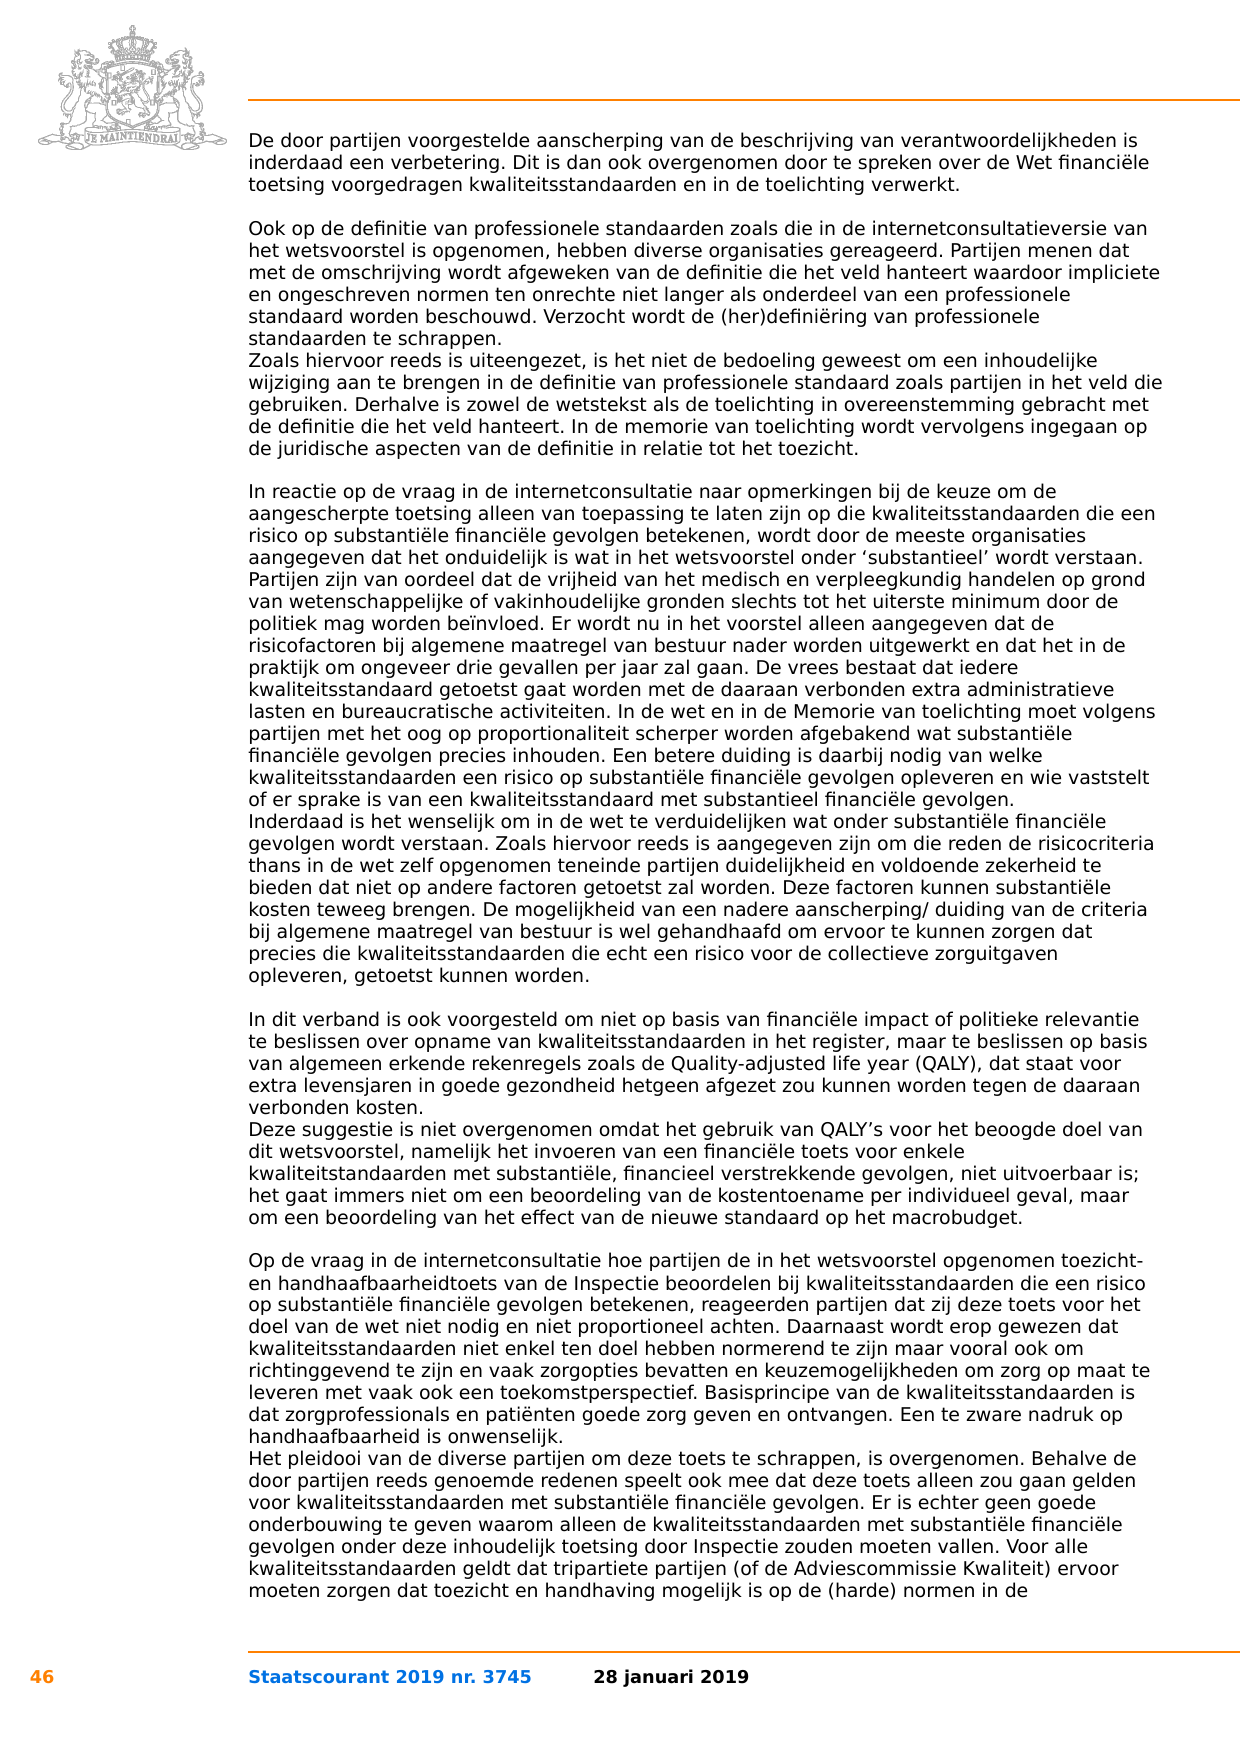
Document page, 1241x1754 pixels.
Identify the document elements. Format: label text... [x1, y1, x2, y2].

text De door partijen voorgestelde aanscherping van de beschrijving van verantwoordelijkheden is inderdaad een verbetering. Dit is dan ook overgenomen door te spreken over de Wet financiële toetsing voorgedragen kwaliteitsstandaarden en in de toelichting verwerkt. [248, 130, 1163, 196]
text Op de vraag in de internetconsultatie hoe partijen de in het wetsvoorstel opgenomen toezicht- en handhaafbaarheidtoets van de Inspectie beoordelen bij kwaliteitsstandaarden die een risico op substantiële financiële gevolgen betekenen, reageerden partijen dat zij deze toets voor het doel van de wet niet nodig en niet proportioneel achten. Daarnaast wordt erop gewezen dat kwaliteitsstandaarden niet enkel ten doel hebben normerend te zijn maar vooral ook om richtinggevend te zijn en vaak zorgopties bevatten en keuzemogelijkheden om zorg op maat te leveren met vaak ook een toekomstperspectief. Basisprincipe van de kwaliteitsstandaarden is dat zorgprofessionals en patiënten goede zorg geven en ontvangen. Een te zware nadruk op handhaafbaarheid is onwenselijk. [248, 1250, 1163, 1448]
text In dit verband is ook voorgesteld om niet op basis van financiële impact of politieke relevantie te beslissen over opname van kwaliteitsstandaarden in het register, maar te beslissen op basis van algemeen erkende rekenregels zoals de Quality-adjusted life year (QALY), dat staat voor extra levensjaren in goede gezondheid hetgeen afgezet zou kunnen worden tegen de daaraan verbonden kosten. [248, 1009, 1163, 1119]
text Zoals hiervoor reeds is uiteengezet, is het niet de bedoeling geweest om een inhoudelijke wijziging aan te brengen in de definitie van professionele standaard zoals partijen in het veld die gebruiken. Derhalve is zowel de wetstekst als de toelichting in overeenstemming gebracht met de definitie die het veld hanteert. In de memorie van toelichting wordt vervolgens ingegaan op de juridische aspecten van de definitie in relatie tot het toezicht. [248, 349, 1163, 459]
text In reactie op de vraag in de internetconsultatie naar opmerkingen bij de keuze om de aangescherpte toetsing alleen van toepassing te laten zijn op die kwaliteitsstandaarden die een risico op substantiële financiële gevolgen betekenen, wordt door de meeste organisaties aangegeven dat het onduidelijk is wat in het wetsvoorstel onder ‘substantieel’ wordt verstaan. Partijen zijn van oordeel dat de vrijheid van het medisch en verpleegkundig handelen op grond van wetenschappelijke of vakinhoudelijke gronden slechts tot het uiterste minimum door de politiek mag worden beïnvloed. Er wordt nu in het voorstel alleen aangegeven dat de risicofactoren bij algemene maatregel van bestuur nader worden uitgewerkt en dat het in de praktijk om ongeveer drie gevallen per jaar zal gaan. De vrees bestaat dat iedere kwaliteitsstandaard getoetst gaat worden met de daaraan verbonden extra administratieve lasten en bureaucratische activiteiten. In de wet en in de Memorie van toelichting moet volgens partijen met het oog op proportionaliteit scherper worden afgebakend wat substantiële financiële gevolgen precies inhouden. Een betere duiding is daarbij nodig van welke kwaliteitsstandaarden een risico op substantiële financiële gevolgen opleveren en wie vaststelt of er sprake is van een kwaliteitsstandaard met substantieel financiële gevolgen. [248, 481, 1163, 811]
text Het pleidooi van de diverse partijen om deze toets te schrappen, is overgenomen. Behalve de door partijen reeds genoemde redenen speelt ook mee dat deze toets alleen zou gaan gelden voor kwaliteitsstandaarden met substantiële financiële gevolgen. Er is echter geen goede onderbouwing te geven waarom alleen de kwaliteitsstandaarden met substantiële financiële gevolgen onder deze inhoudelijk toetsing door Inspectie zouden moeten vallen. Voor alle kwaliteitsstandaarden geldt dat tripartiete partijen (of de Adviescommissie Kwaliteit) ervoor moeten zorgen dat toezicht en handhaving mogelijk is op de (harde) normen in de [248, 1448, 1163, 1602]
picture [38, 25, 227, 150]
text Inderdaad is het wenselijk om in de wet te verduidelijken wat onder substantiële financiële gevolgen wordt verstaan. Zoals hiervoor reeds is aangegeven zijn om die reden de risicocriteria thans in de wet zelf opgenomen teneinde partijen duidelijkheid en voldoende zekerheid te bieden dat niet op andere factoren getoetst zal worden. Deze factoren kunnen substantiële kosten teweeg brengen. De mogelijkheid van een nadere aanscherping/ duiding van de criteria bij algemene maatregel van bestuur is wel gehandhaafd om ervoor te kunnen zorgen dat precies die kwaliteitsstandaarden die echt een risico voor de collectieve zorguitgaven opleveren, getoetst kunnen worden. [248, 811, 1163, 987]
text Deze suggestie is niet overgenomen omdat het gebruik van QALY’s voor het beoogde doel van dit wetsvoorstel, namelijk het invoeren van een financiële toets voor enkele kwaliteitstandaarden met substantiële, financieel verstrekkende gevolgen, niet uitvoerbaar is; het gaat immers niet om een beoordeling van de kostentoename per individueel geval, maar om een beoordeling van het effect van de nieuwe standaard op het macrobudget. [248, 1119, 1163, 1228]
text Ook op de definitie van professionele standaarden zoals die in de internetconsultatieversie van het wetsvoorstel is opgenomen, hebben diverse organisaties gereageerd. Partijen menen dat met de omschrijving wordt afgeweken van de definitie die het veld hanteert waardoor impliciete en ongeschreven normen ten onrechte niet langer als onderdeel van een professionele standaard worden beschouwd. Verzocht wordt de (her)definiëring van professionele standaarden te schrappen. [248, 218, 1163, 349]
